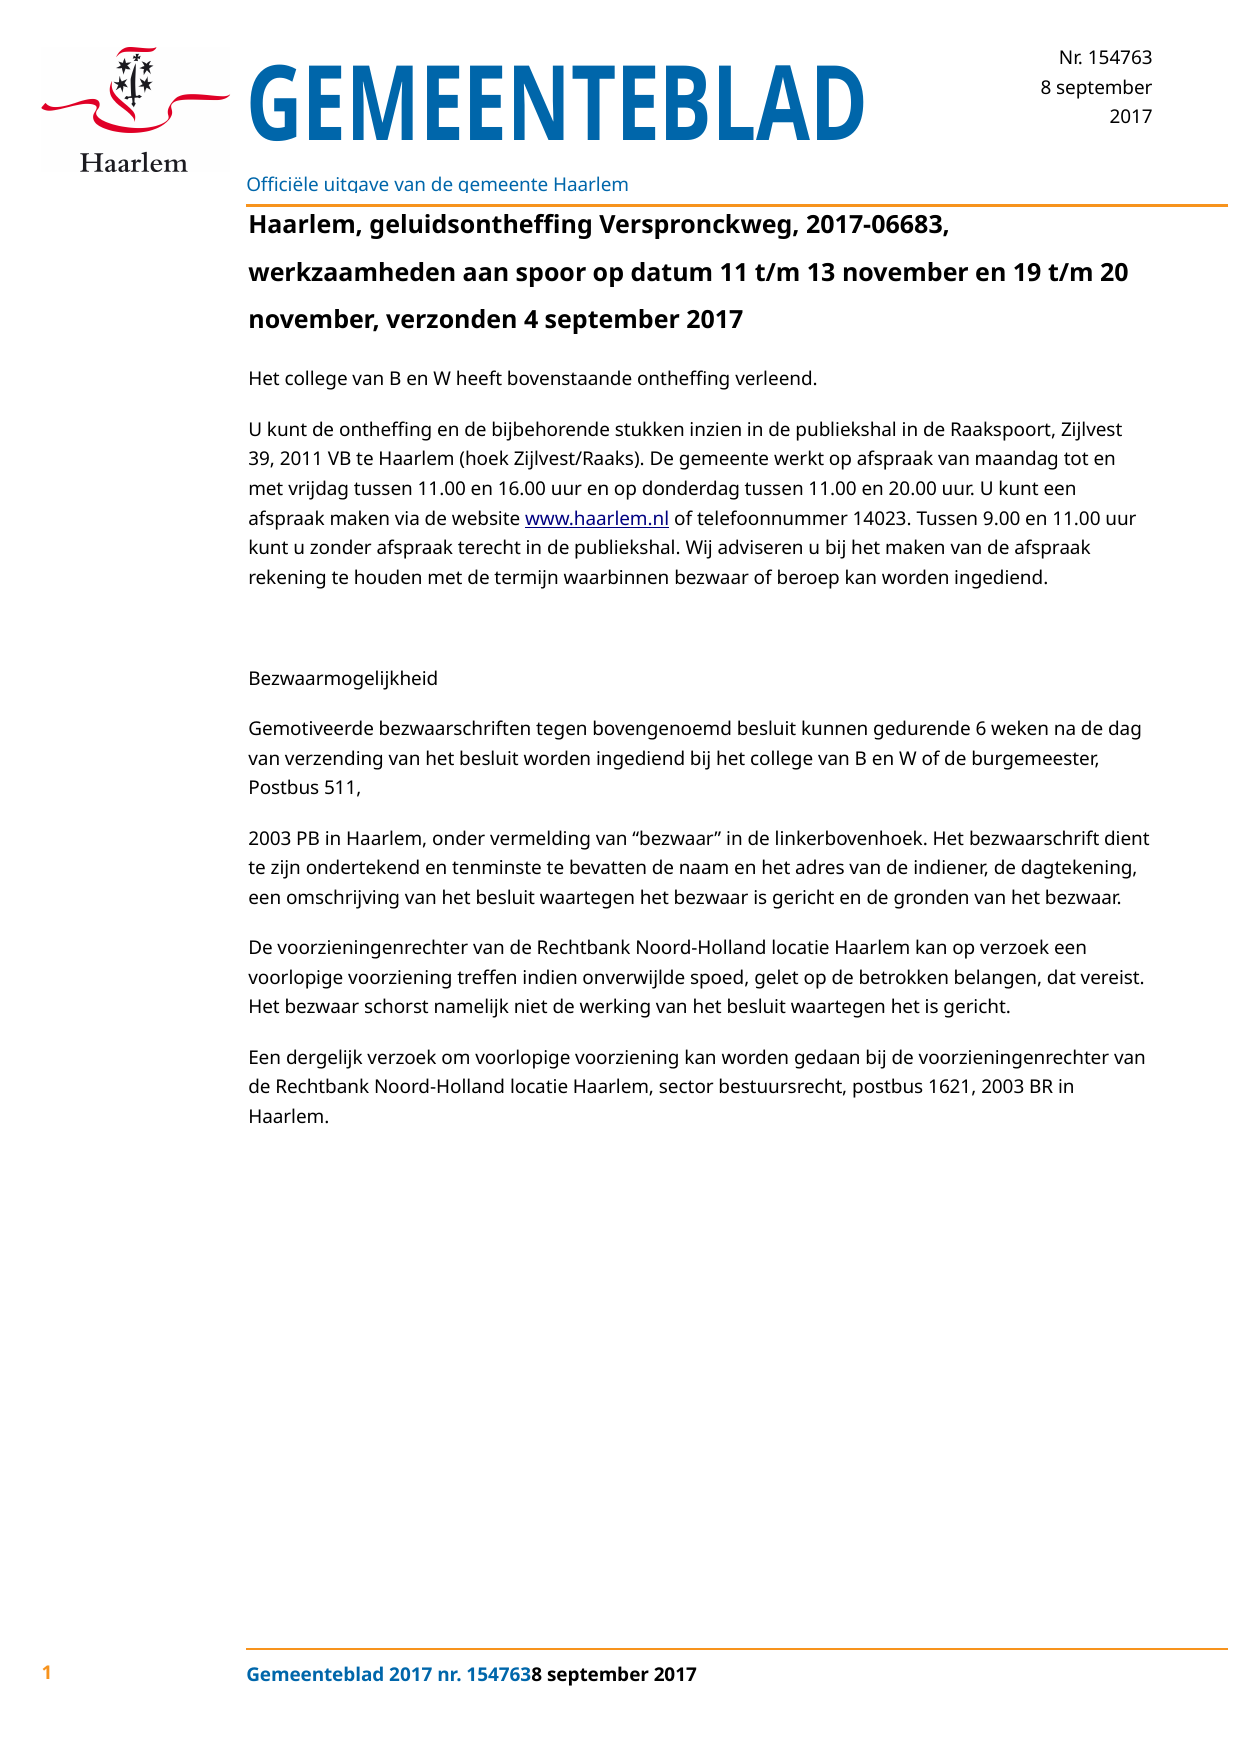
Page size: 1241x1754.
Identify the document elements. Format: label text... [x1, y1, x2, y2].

text Bezwaarmogelijkheid [248, 665, 1152, 690]
text Het college van B en W heeft bovenstaande ontheffing verleend. [248, 366, 1152, 391]
text Haarlem, geluidsontheffing Verspronckweg, 2017-06683, werkzaamheden aan spoor op datum 11 t/m 13 november en 19 t/m 20 november, verzonden 4 september 2017 [248, 207, 1152, 336]
text Een dergelijk verzoek om voorlopige voorziening kan worden gedaan bij de voorzieningenrechter van de Rechtbank Noord-Holland locatie Haarlem, sector bestuursrecht, postbus 1621, 2003 BR in Haarlem. [248, 1044, 1152, 1129]
text U kunt de ontheffing en de bijbehorende stukken inzien in de publiekshal in de Raakspoort, Zijlvest 39, 2011 VB te Haarlem (hoek Zijlvest/Raaks). De gemeente werkt op afspraak van maandag tot en met vrijdag tussen 11.00 en 16.00 uur en op donderdag tussen 11.00 en 20.00 uur. U kunt een afspraak maken via de website www.haarlem.nl of telefoonnummer 14023. Tussen 9.00 en 11.00 uur kunt u zonder afspraak terecht in de publiekshal. Wij adviseren u bij het maken van de afspraak rekening te houden met de termijn waarbinnen bezwaar of beroep kan worden ingediend. [248, 416, 1152, 589]
text De voorzieningenrechter van de Rechtbank Noord-Holland locatie Haarlem kan op verzoek een voorlopige voorziening treffen indien onverwijlde spoed, gelet op de betrokken belangen, dat vereist. Het bezwaar schorst namelijk niet de werking van het besluit waartegen het is gericht. [248, 934, 1152, 1019]
text Gemotiveerde bezwaarschriften tegen bovengenoemd besluit kunnen gedurende 6 weken na de dag van verzending van het besluit worden ingediend bij het college van B en W of de burgemeester, Postbus 511, [248, 715, 1152, 800]
picture [41, 47, 231, 172]
text 2003 PB in Haarlem, onder vermelding van “bezwaar” in de linkerbovenhoek. Het bezwaarschrift dient te zijn ondertekend en tenminste te bevatten de naam en het adres van de indiener, de dagtekening, een omschrijving van het besluit waartegen het bezwaar is gericht en de gronden van het bezwaar. [248, 825, 1152, 909]
